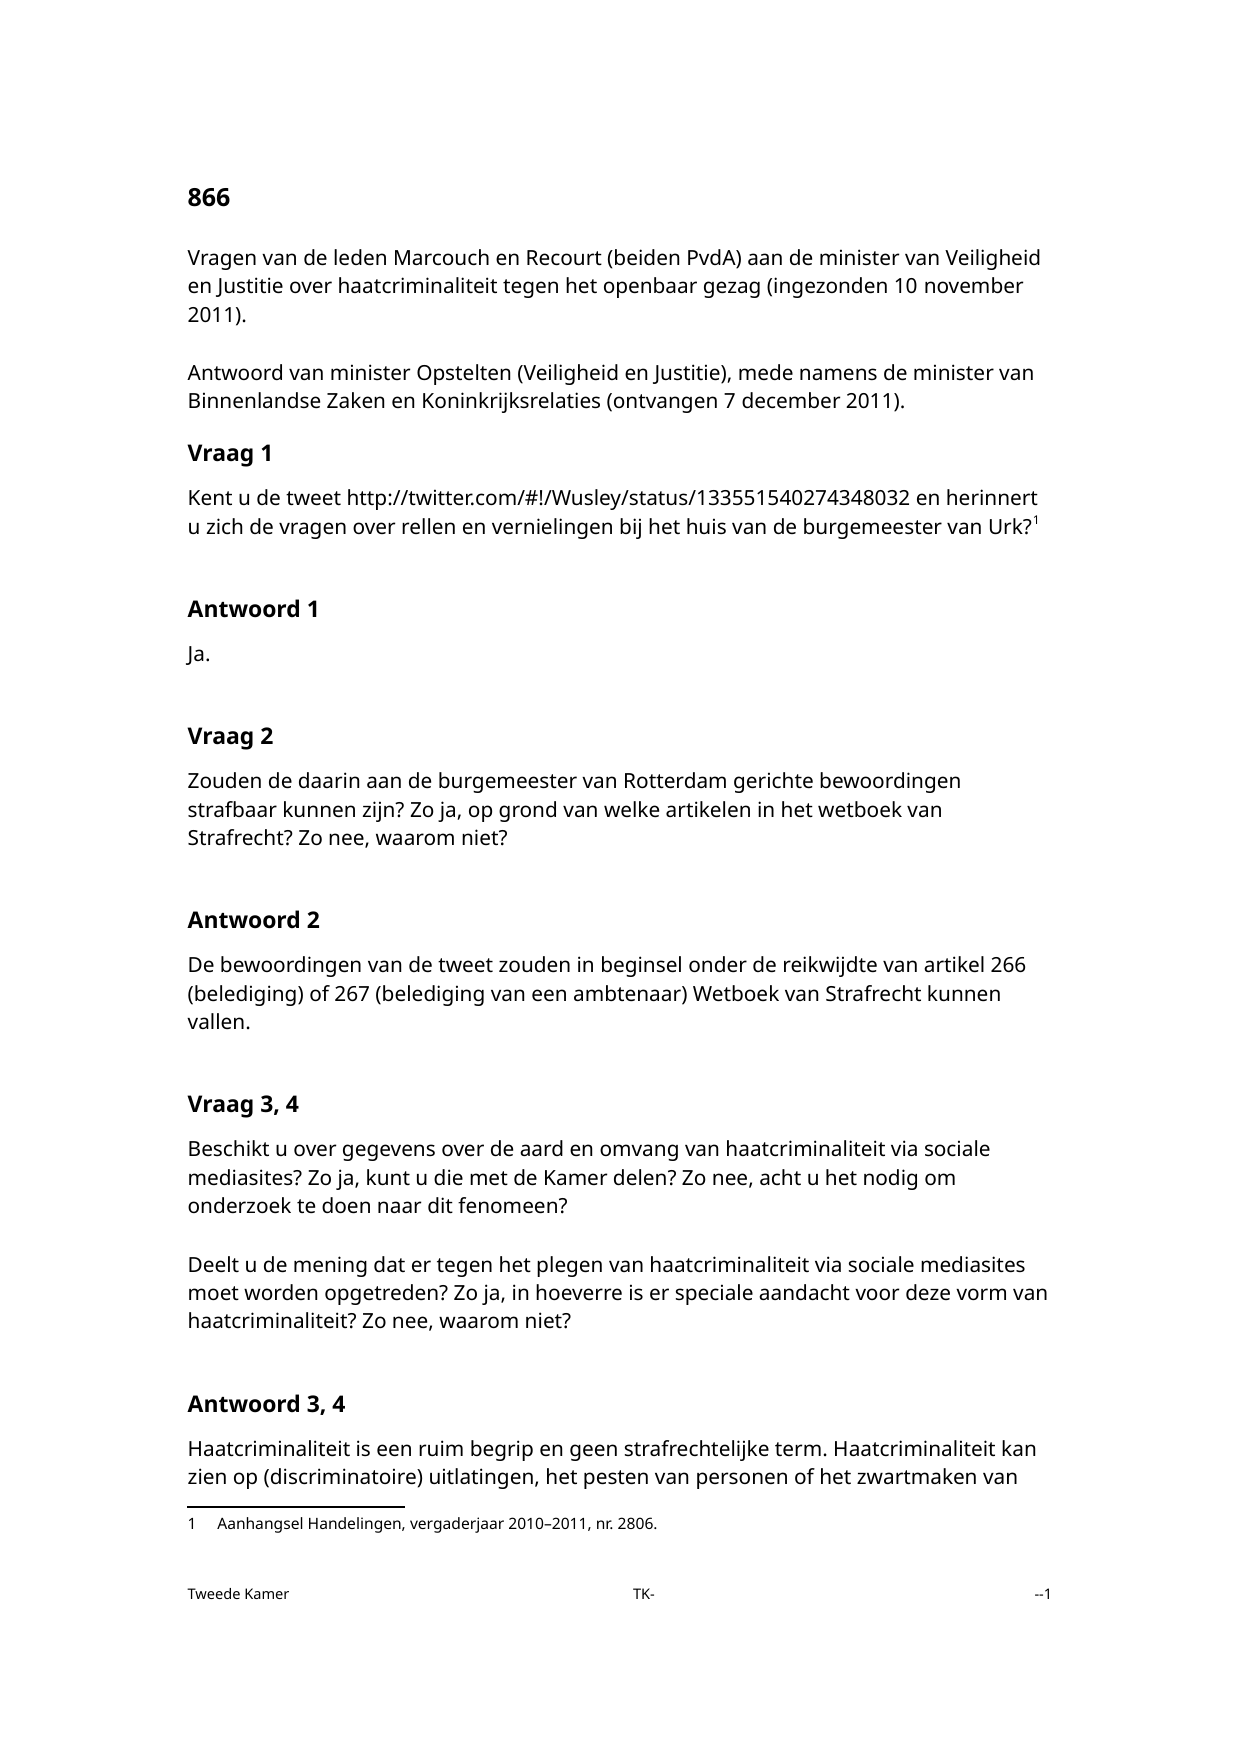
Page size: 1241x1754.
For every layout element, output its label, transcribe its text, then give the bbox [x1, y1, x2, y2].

text Deelt u de mening dat er tegen het plegen van haatcriminaliteit via sociale mediasites moet worden opgetreden? Zo ja, in hoeverre is er speciale aandacht voor deze vorm van haatcriminaliteit? Zo nee, waarom niet? [187, 1250, 1053, 1335]
text Ja. [187, 639, 1053, 667]
text Beschikt u over gegevens over de aard en omvang van haatcriminaliteit via sociale mediasites? Zo ja, kunt u die met de Kamer delen? Zo nee, acht u het nodig om onderzoek te doen naar dit fenomeen? [187, 1134, 1053, 1220]
text 866 [187, 179, 1053, 213]
text De bewoordingen van de tweet zouden in beginsel onder de reikwijdte van artikel 266 (belediging) of 267 (belediging van een ambtenaar) Wetboek van Strafrecht kunnen vallen. [187, 950, 1053, 1036]
subtitle Antwoord 3, 4 [187, 1387, 1053, 1419]
text Kent u de tweet http://twitter.com/#!/Wusley/status/133551540274348032 en herinnert u zich de vragen over rellen en vernielingen bij het huis van de burgemeester van Urk? [187, 483, 1053, 540]
subtitle Vraag 1 [187, 437, 1053, 468]
subtitle Antwoord 2 [187, 904, 1053, 935]
subtitle Vraag 2 [187, 720, 1053, 751]
subtitle Antwoord 1 [187, 593, 1053, 624]
text Vragen van de leden Marcouch en Recourt (beiden PvdA) aan de minister van Veiligheid en Justitie over haatcriminaliteit tegen het openbaar gezag (ingezonden 10 november 2011). [187, 243, 1053, 328]
subtitle Vraag 3, 4 [187, 1088, 1053, 1119]
text Aanhangsel Handelingen, vergaderjaar 2010–2011, nr. 2806. [187, 1506, 1053, 1534]
text Antwoord van minister Opstelten (Veiligheid en Justitie), mede namens de minister van Binnenlandse Zaken en Koninkrijksrelaties (ontvangen 7 december 2011). [187, 358, 1053, 415]
text Zouden de daarin aan de burgemeester van Rotterdam gerichte bewoordingen strafbaar kunnen zijn? Zo ja, op grond van welke artikelen in het wetboek van Strafrecht? Zo nee, waarom niet? [187, 766, 1053, 852]
text Haatcriminaliteit is een ruim begrip en geen strafrechtelijke term. Haatcriminaliteit kan zien op (discriminatoire) uitlatingen, het pesten van personen of het zwartmaken van [187, 1434, 1053, 1491]
